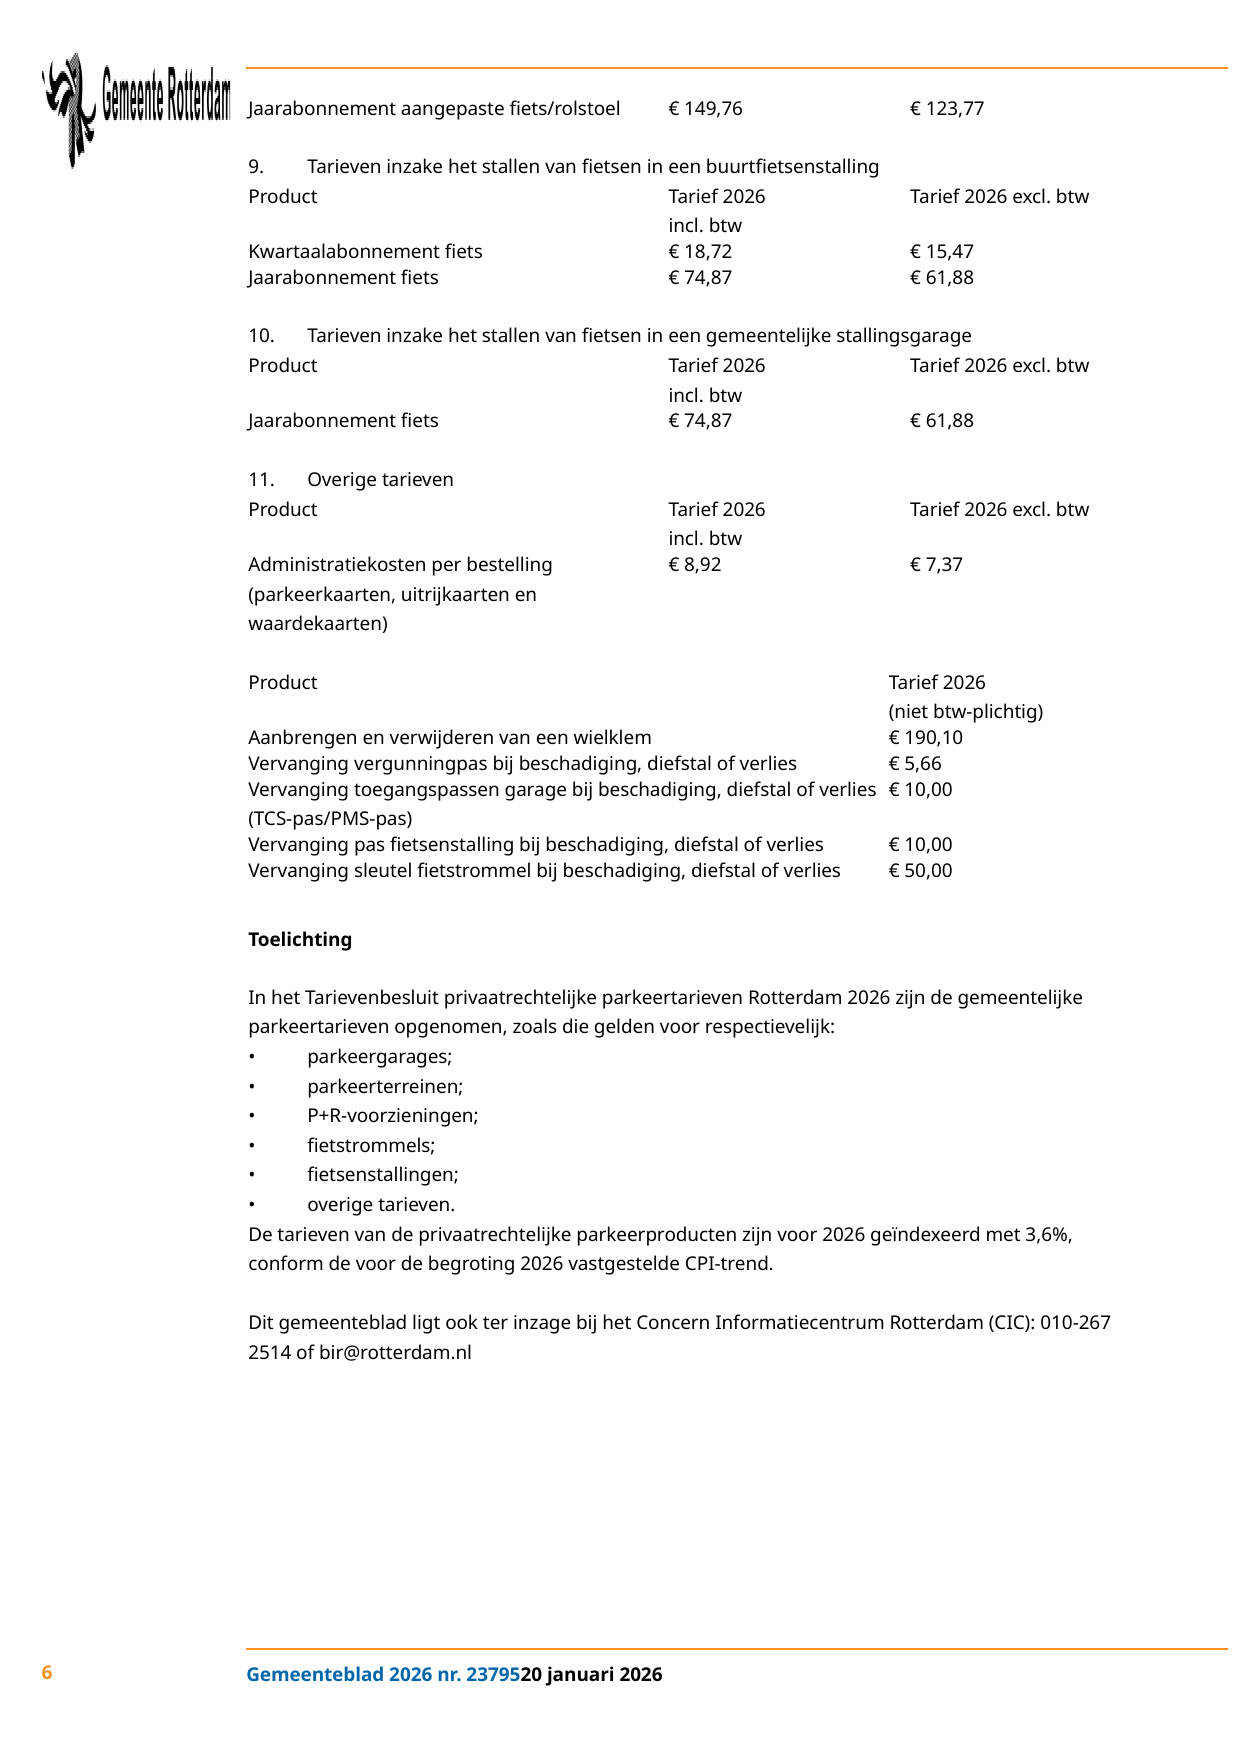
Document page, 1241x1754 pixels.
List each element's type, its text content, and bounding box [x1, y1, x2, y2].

picture [41, 47, 231, 172]
table_cell € 61,88 [910, 408, 1152, 433]
table_cell Vervanging toegangspassen garage bij beschadiging, diefstal of verlies (TCS-pas/PMS-pas) [248, 776, 888, 831]
table_cell Jaarabonnement fiets [248, 264, 668, 290]
table_cell € 74,87 [668, 264, 910, 290]
table_cell € 10,00 [889, 776, 1152, 831]
text Dit gemeenteblad ligt ook ter inzage bij het Concern Informatiecentrum Rotterdam (CIC): 010-267 2514 of bir@rotterdam.nl [248, 1309, 1152, 1365]
table_header Tarief 2026 incl. btw [668, 496, 910, 551]
table_cell € 18,72 [668, 238, 910, 264]
table_header Product [248, 496, 668, 551]
table_cell € 190,10 [889, 724, 1152, 750]
table_cell Administratiekosten per bestelling (parkeerkaarten, uitrijkaarten en waardekaarten) [248, 551, 668, 636]
table_header Tarief 2026 incl. btw [668, 352, 910, 408]
table_header Tarief 2026 (niet btw-plichtig) [889, 669, 1152, 724]
table_cell Kwartaalabonnement fiets [248, 238, 668, 264]
table_cell € 15,47 [910, 238, 1152, 264]
text Toelichting [248, 915, 1152, 955]
table_header Tarief 2026 excl. btw [910, 183, 1152, 238]
table_header Tarief 2026 excl. btw [910, 352, 1152, 408]
text De tarieven van de privaatrechtelijke parkeerproducten zijn voor 2026 geïndexeerd met 3,6%, conform de voor de begroting 2026 vastgestelde CPI-trend. [248, 1221, 1152, 1276]
list parkeergarages; [248, 1043, 1152, 1069]
table_cell € 50,00 [889, 857, 1152, 882]
list Tarieven inzake het stallen van fietsen in een buurtfietsenstalling [248, 153, 1152, 179]
list overige tarieven. [248, 1191, 1152, 1217]
table_cell Vervanging sleutel fietstrommel bij beschadiging, diefstal of verlies [248, 857, 888, 882]
table_header Product [248, 669, 888, 724]
table_cell € 123,77 [910, 95, 1152, 121]
table_cell Vervanging pas fietsenstalling bij beschadiging, diefstal of verlies [248, 831, 888, 857]
table_header Product [248, 183, 668, 238]
table_header Tarief 2026 excl. btw [910, 496, 1152, 551]
table_cell € 149,76 [668, 95, 910, 121]
table_cell € 74,87 [668, 408, 910, 433]
table_cell Aanbrengen en verwijderen van een wielklem [248, 724, 888, 750]
list Overige tarieven [248, 466, 1152, 492]
list parkeerterreinen; [248, 1073, 1152, 1099]
table_cell Jaarabonnement aangepaste fiets/rolstoel [248, 95, 668, 121]
table_cell Jaarabonnement fiets [248, 408, 668, 433]
text In het Tarievenbesluit privaatrechtelijke parkeertarieven Rotterdam 2026 zijn de gemeentelijke parkeertarieven opgenomen, zoals die gelden voor respectievelijk: [248, 984, 1152, 1039]
table_cell € 7,37 [910, 551, 1152, 636]
list P+R-voorzieningen; [248, 1102, 1152, 1128]
table_cell € 5,66 [889, 750, 1152, 776]
table_header Product [248, 352, 668, 408]
table_header Tarief 2026 incl. btw [668, 183, 910, 238]
list Tarieven inzake het stallen van fietsen in een gemeentelijke stallingsgarage [248, 323, 1152, 348]
list fietstrommels; [248, 1132, 1152, 1158]
table_cell € 10,00 [889, 831, 1152, 857]
table_cell Vervanging vergunningpas bij beschadiging, diefstal of verlies [248, 750, 888, 776]
table_cell € 61,88 [910, 264, 1152, 290]
list fietsenstallingen; [248, 1162, 1152, 1187]
table_cell € 8,92 [668, 551, 910, 636]
